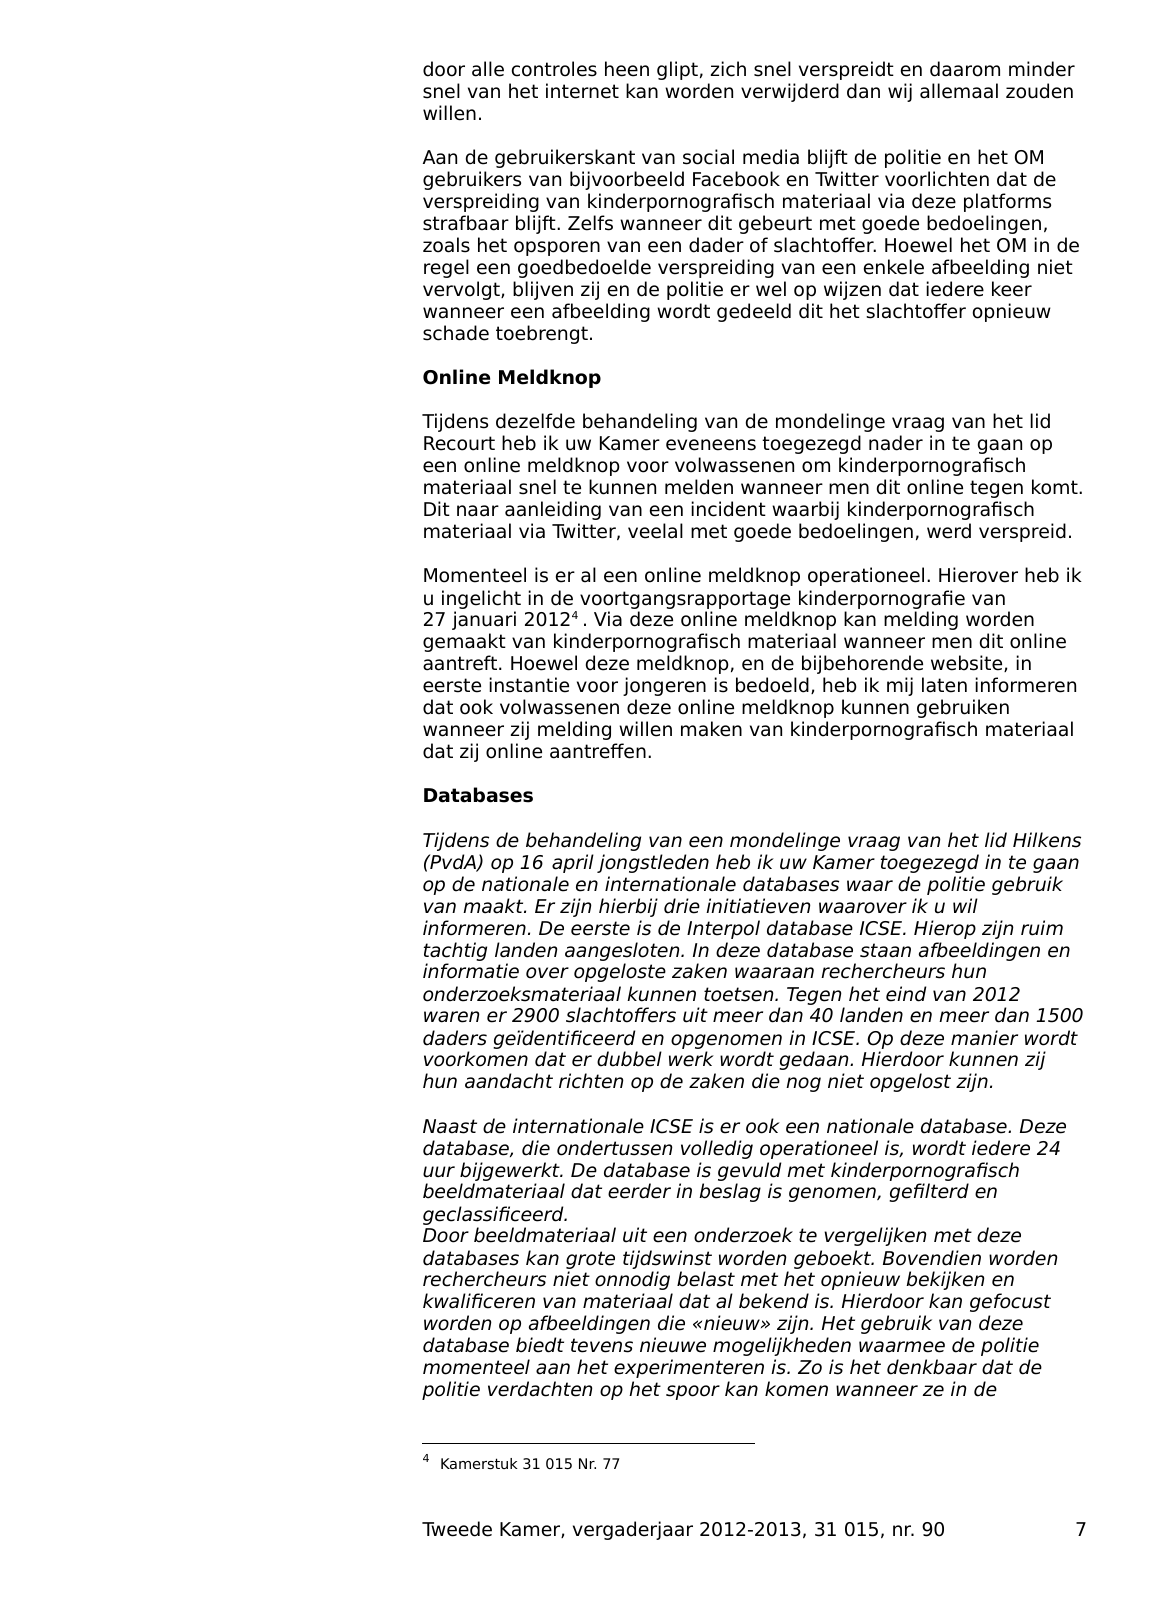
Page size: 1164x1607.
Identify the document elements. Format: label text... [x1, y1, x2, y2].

text Tijdens de behandeling van een mondelinge vraag van het lid Hilkens (PvdA) op 16 april jongstleden heb ik uw Kamer toegezegd in te gaan op de nationale en internationale databases waar de politie gebruik van maakt. Er zijn hierbij drie initiatieven waarover ik u wil informeren. De eerste is de Interpol database ICSE. Hierop zijn ruim tachtig landen aangesloten. In deze database staan afbeeldingen en informatie over opgeloste zaken waaraan rechercheurs hun onderzoeksmateriaal kunnen toetsen. Tegen het eind van 2012 waren er 2900 slachtoffers uit meer dan 40 landen en meer dan 1500 daders geïdentificeerd en opgenomen in ICSE. Op deze manier wordt voorkomen dat er dubbel werk wordt gedaan. Hierdoor kunnen zij hun aandacht richten op de zaken die nog niet opgelost zijn. [422, 829, 1087, 1093]
text Kamerstuk 31 015 Nr. 77 [422, 1452, 1087, 1474]
subtitle Online Meldknop [422, 367, 1087, 389]
text Naast de internationale ICSE is er ook een nationale database. Deze database, die ondertussen volledig operationeel is, wordt iedere 24 uur bijgewerkt. De database is gevuld met kinderpornografisch beeldmateriaal dat eerder in beslag is genomen, gefilterd en geclassificeerd. [422, 1116, 1087, 1225]
text Aan de gebruikerskant van social media blijft de politie en het OM gebruikers van bijvoorbeeld Facebook en Twitter voorlichten dat de verspreiding van kinderpornografisch materiaal via deze platforms strafbaar blijft. Zelfs wanneer dit gebeurt met goede bedoelingen, zoals het opsporen van een dader of slachtoffer. Hoewel het OM in de regel een goedbedoelde verspreiding van een enkele afbeelding niet vervolgt, blijven zij en de politie er wel op wijzen dat iedere keer wanneer een afbeelding wordt gedeeld dit het slachtoffer opnieuw schade toebrengt. [422, 147, 1087, 345]
text Momenteel is er al een online meldknop operationeel. Hierover heb ik u ingelicht in de voortgangsrapportage kinderpornografie van 27 januari 2012. Via deze online meldknop kan melding worden gemaakt van kinderpornografisch materiaal wanneer men dit online aantreft. Hoewel deze meldknop, en de bijbehorende website, in eerste instantie voor jongeren is bedoeld, heb ik mij laten informeren dat ook volwassenen deze online meldknop kunnen gebruiken wanneer zij melding willen maken van kinderpornografisch materiaal dat zij online aantreffen. [422, 565, 1087, 763]
text Door beeldmateriaal uit een onderzoek te vergelijken met deze databases kan grote tijdswinst worden geboekt. Bovendien worden rechercheurs niet onnodig belast met het opnieuw bekijken en kwalificeren van materiaal dat al bekend is. Hierdoor kan gefocust worden op afbeeldingen die «nieuw» zijn. Het gebruik van deze database biedt tevens nieuwe mogelijkheden waarmee de politie momenteel aan het experimenteren is. Zo is het denkbaar dat de politie verdachten op het spoor kan komen wanneer ze in de [422, 1225, 1087, 1401]
text door alle controles heen glipt, zich snel verspreidt en daarom minder snel van het internet kan worden verwijderd dan wij allemaal zouden willen. [422, 59, 1087, 125]
subtitle Databases [422, 785, 1087, 807]
text Tijdens dezelfde behandeling van de mondelinge vraag van het lid Recourt heb ik uw Kamer eveneens toegezegd nader in te gaan op een online meldknop voor volwassenen om kinderpornografisch materiaal snel te kunnen melden wanneer men dit online tegen komt. Dit naar aanleiding van een incident waarbij kinderpornografisch materiaal via Twitter, veelal met goede bedoelingen, werd verspreid. [422, 411, 1087, 543]
